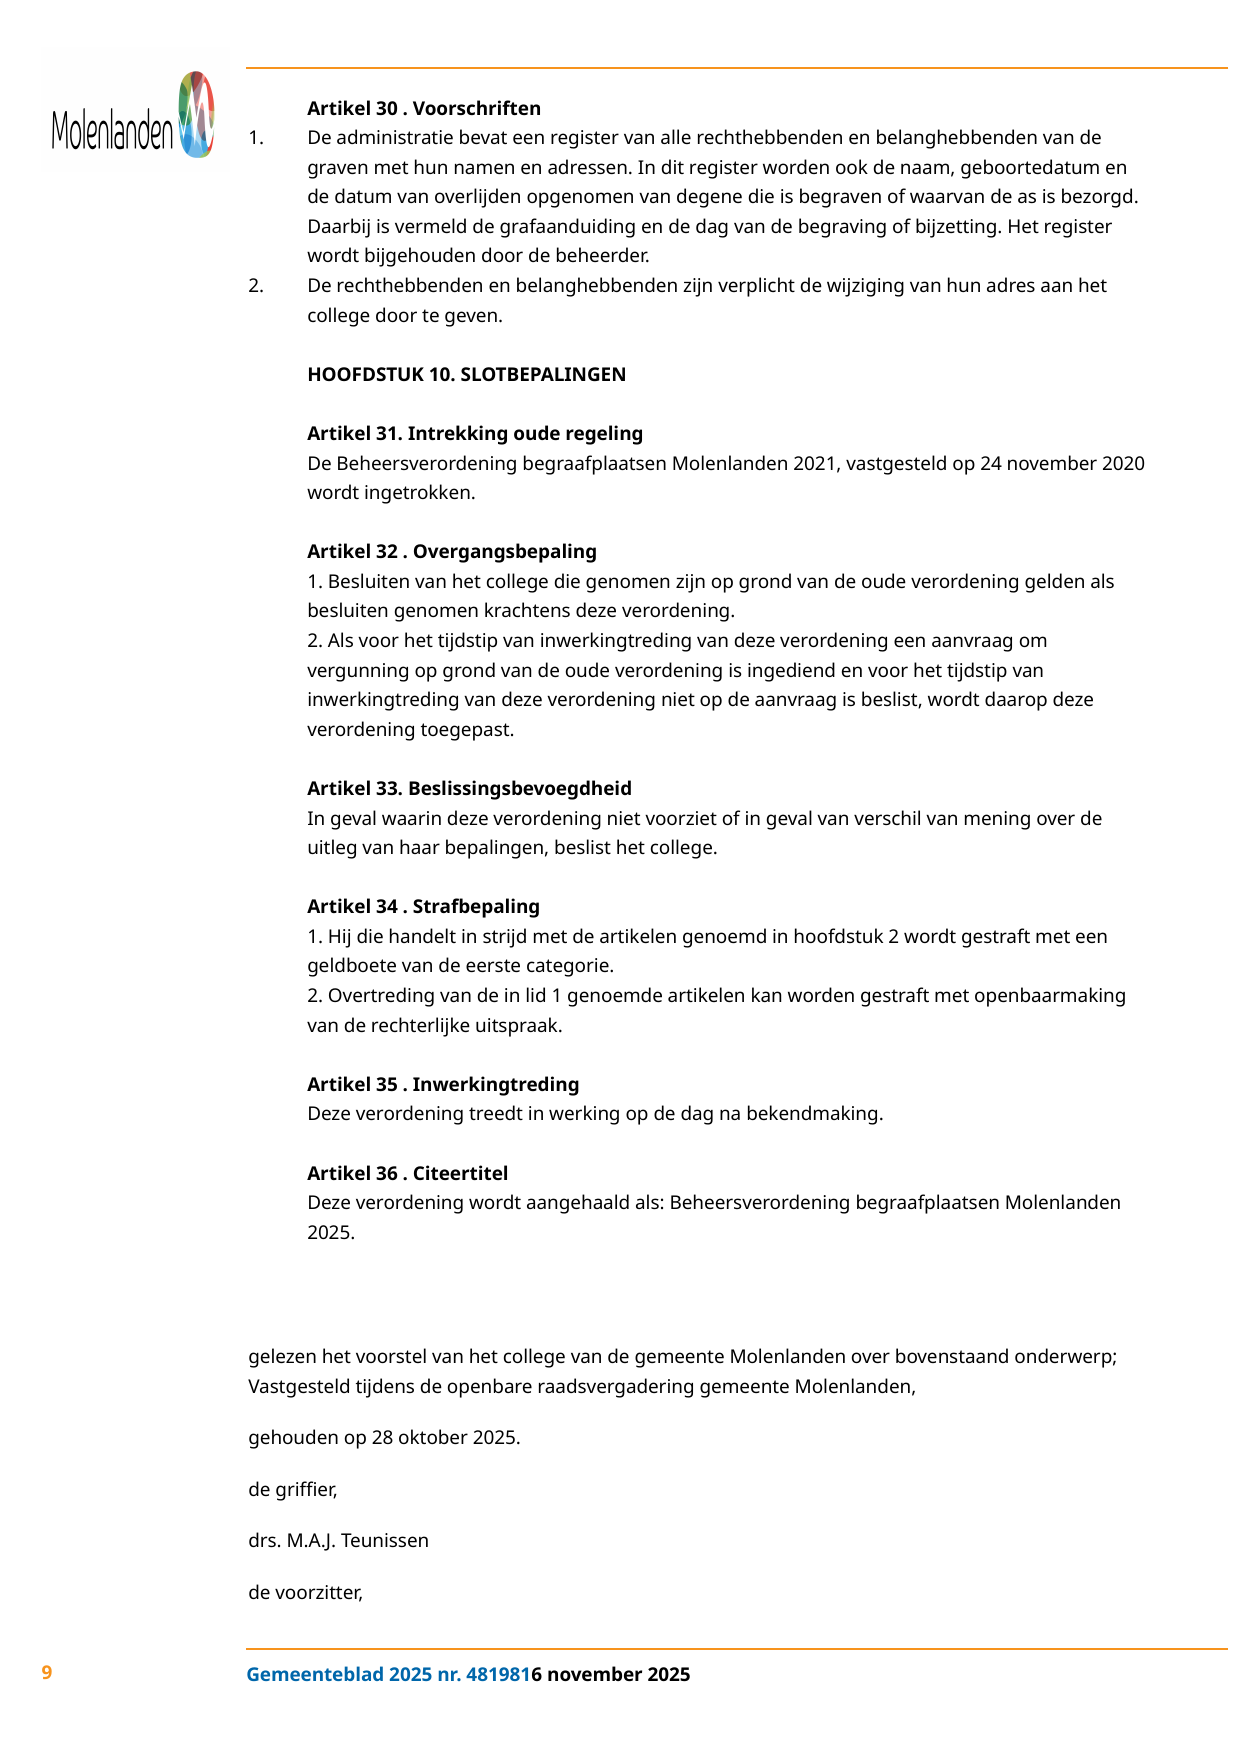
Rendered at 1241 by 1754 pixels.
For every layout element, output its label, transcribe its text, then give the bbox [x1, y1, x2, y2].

list Artikel 34 . Strafbepaling [248, 893, 1152, 919]
text drs. M.A.J. Teunissen [248, 1527, 1152, 1553]
text gehouden op 28 oktober 2025. [248, 1424, 1152, 1450]
list Artikel 32 . Overgangsbepaling [248, 538, 1152, 564]
list In geval waarin deze verordening niet voorziet of in geval van verschil van mening over de uitleg van haar bepalingen, beslist het college. [248, 805, 1152, 860]
list Artikel 33. Beslissingsbevoegdheid [248, 775, 1152, 801]
list 2. Overtreding van de in lid 1 genoemde artikelen kan worden gestraft met openbaarmaking van de rechterlijke uitspraak. [248, 982, 1152, 1038]
list Artikel 30 . Voorschriften [248, 95, 1152, 121]
text de griffier, [248, 1476, 1152, 1502]
list Deze verordening wordt aangehaald als: Beheersverordening begraafplaatsen Molenlanden 2025. [248, 1189, 1152, 1245]
picture [41, 47, 231, 172]
list Artikel 36 . Citeertitel [248, 1160, 1152, 1186]
list 2. Als voor het tijdstip van inwerkingtreding van deze verordening een aanvraag om vergunning op grond van de oude verordening is ingediend en voor het tijdstip van inwerkingtreding van deze verordening niet op de aanvraag is beslist, wordt daarop deze verordening toegepast. [248, 627, 1152, 742]
list 1. Besluiten van het college die genomen zijn op grond van de oude verordening gelden als besluiten genomen krachtens deze verordening. [248, 568, 1152, 623]
list De Beheersverordening begraafplaatsen Molenlanden 2021, vastgesteld op 24 november 2020 wordt ingetrokken. [248, 450, 1152, 505]
list Deze verordening treedt in werking op de dag na bekendmaking. [248, 1101, 1152, 1126]
list Artikel 35 . Inwerkingtreding [248, 1071, 1152, 1097]
list HOOFDSTUK 10. SLOTBEPALINGEN [248, 361, 1152, 387]
list De rechthebbenden en belanghebbenden zijn verplicht de wijziging van hun adres aan het college door te geven. [248, 272, 1152, 328]
list De administratie bevat een register van alle rechthebbenden en belanghebbenden van de graven met hun namen en adressen. In dit register worden ook de naam, geboortedatum en de datum van overlijden opgenomen van degene die is begraven of waarvan de as is bezorgd. Daarbij is vermeld de grafaanduiding en de dag van de begraving of bijzetting. Het register wordt bijgehouden door de beheerder. [248, 124, 1152, 268]
text de voorzitter, [248, 1579, 1152, 1604]
list Artikel 31. Intrekking oude regeling [248, 420, 1152, 446]
text gelezen het voorstel van het college van de gemeente Molenlanden over bovenstaand onderwerp; [248, 1343, 1152, 1369]
list 1. Hij die handelt in strijd met de artikelen genoemd in hoofdstuk 2 wordt gestraft met een geldboete van de eerste categorie. [248, 923, 1152, 978]
text Vastgesteld tijdens de openbare raadsvergadering gemeente Molenlanden, [248, 1373, 1152, 1399]
